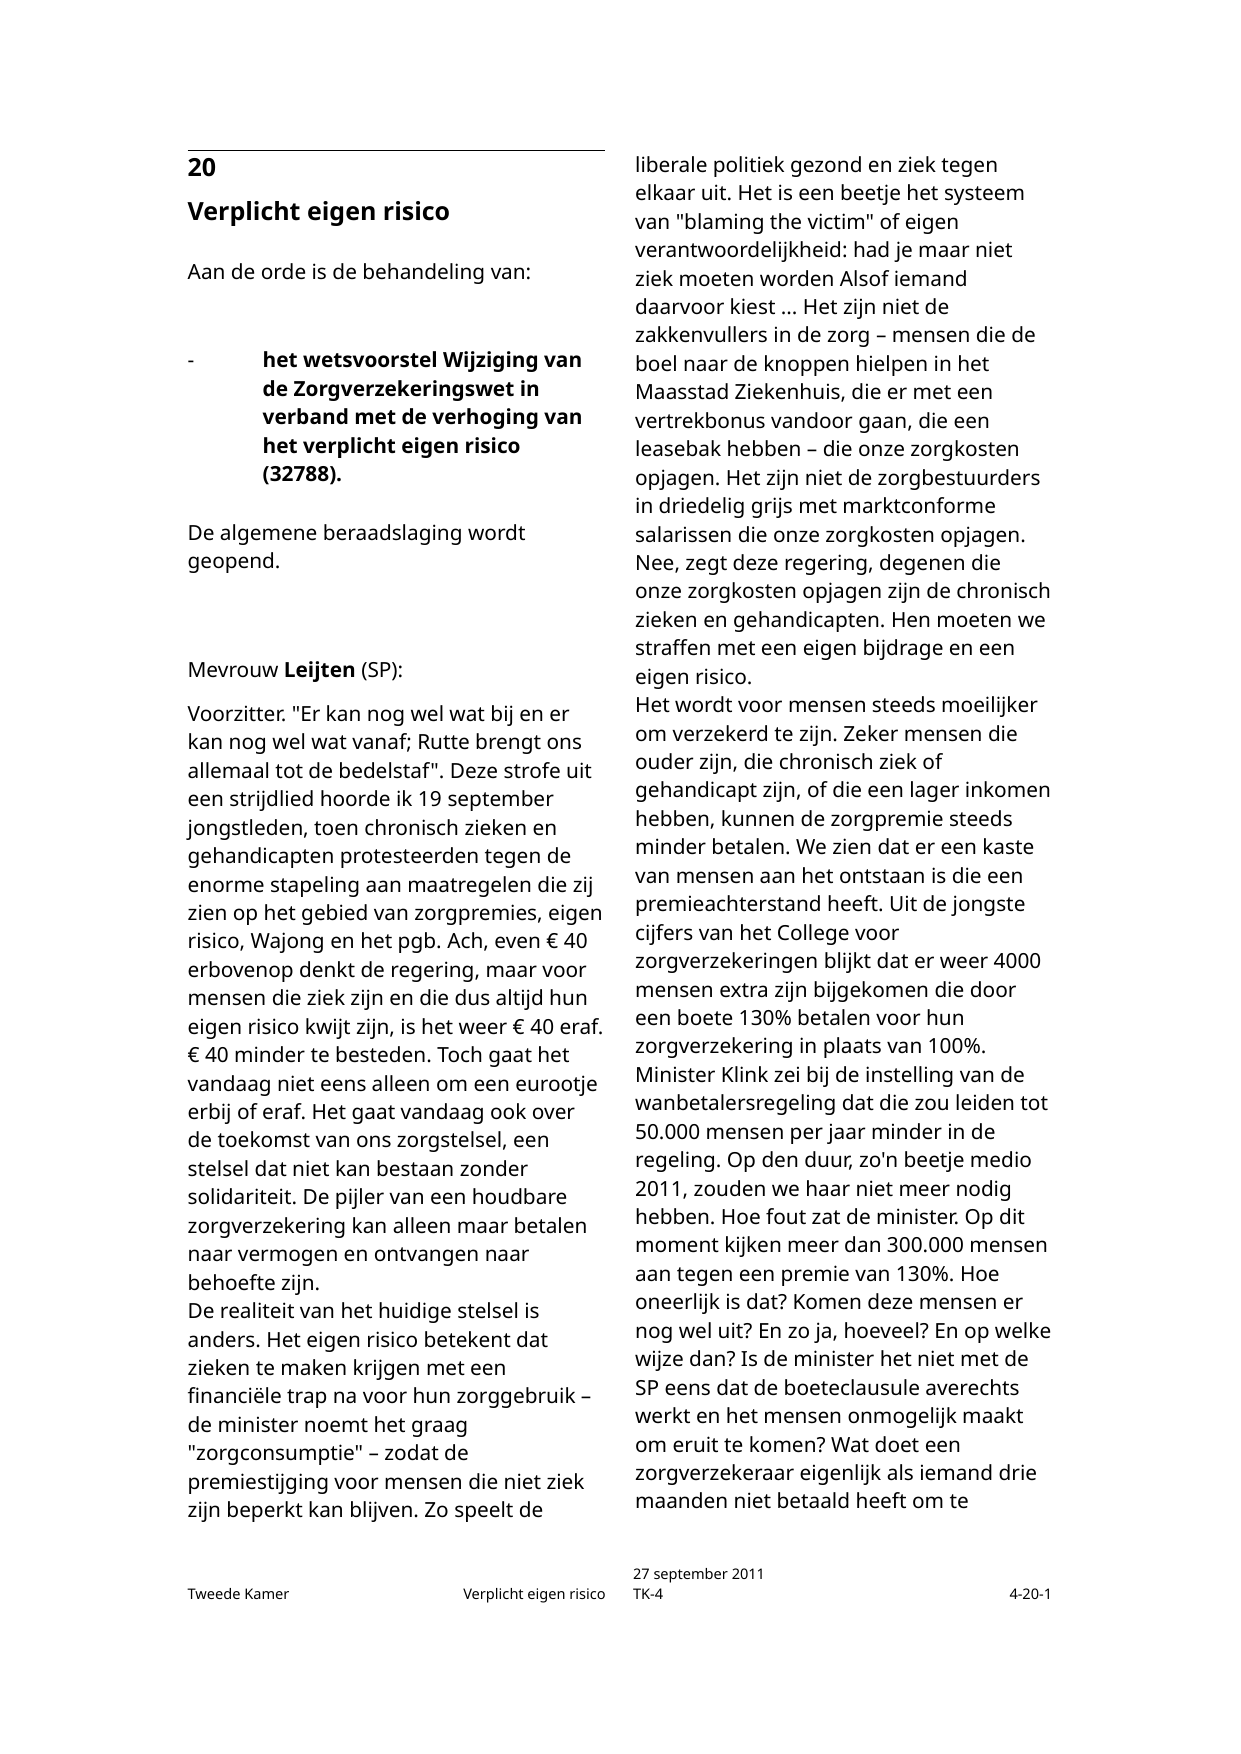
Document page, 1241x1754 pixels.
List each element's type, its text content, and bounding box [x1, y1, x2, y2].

text 20 [187, 151, 605, 184]
text Mevrouw Leijten (SP): [187, 656, 605, 684]
text  [187, 605, 605, 633]
text Aan de orde is de behandeling van: [187, 257, 605, 286]
text De realiteit van het huidige stelsel is anders. Het eigen risico betekent dat zieken te maken krijgen met een financiële trap na voor hun zorggebruik – de minister noemt het graag "zorgconsumptie" – zodat de premiestijging voor mensen die niet ziek zijn beperkt kan blijven. Zo speelt de [187, 1296, 605, 1524]
text Voorzitter. "Er kan nog wel wat bij en er kan nog wel wat vanaf; Rutte brengt ons allemaal tot de bedelstaf". Deze strofe uit een strijdlied hoorde ik 19 september jongstleden, toen chronisch zieken en gehandicapten protesteerden tegen de enorme stapeling aan maatregelen die zij zien op het gebied van zorgpremies, eigen risico, Wajong en het pgb. Ach, even € 40 erbovenop denkt de regering, maar voor mensen die ziek zijn en die dus altijd hun eigen risico kwijt zijn, is het weer € 40 eraf. € 40 minder te besteden. Toch gaat het vandaag niet eens alleen om een eurootje erbij of eraf. Het gaat vandaag ook over de toekomst van ons zorgstelsel, een stelsel dat niet kan bestaan zonder solidariteit. De pijler van een houdbare zorgverzekering kan alleen maar betalen naar vermogen en ontvangen naar behoefte zijn. [187, 699, 605, 1296]
text De algemene beraadslaging wordt geopend. [187, 518, 605, 575]
list het wetsvoorstel Wijziging van de Zorgverzekeringswet in verband met de verhoging van het verplicht eigen risico (32788). [187, 346, 605, 488]
text liberale politiek gezond en ziek tegen elkaar uit. Het is een beetje het systeem van "blaming the victim" of eigen verantwoordelijkheid: had je maar niet ziek moeten worden Alsof iemand daarvoor kiest ... Het zijn niet de zakkenvullers in de zorg – mensen die de boel naar de knoppen hielpen in het Maasstad Ziekenhuis, die er met een vertrekbonus vandoor gaan, die een leasebak hebben – die onze zorgkosten opjagen. Het zijn niet de zorgbestuurders in driedelig grijs met marktconforme salarissen die onze zorgkosten opjagen. Nee, zegt deze regering, degenen die onze zorgkosten opjagen zijn de chronisch zieken en gehandicapten. Hen moeten we straffen met een eigen bijdrage en een eigen risico. [635, 150, 1053, 690]
text Verplicht eigen risico [187, 193, 605, 227]
text Het wordt voor mensen steeds moeilijker om verzekerd te zijn. Zeker mensen die ouder zijn, die chronisch ziek of gehandicapt zijn, of die een lager inkomen hebben, kunnen de zorgpremie steeds minder betalen. We zien dat er een kaste van mensen aan het ontstaan is die een premieachterstand heeft. Uit de jongste cijfers van het College voor zorgverzekeringen blijkt dat er weer 4000 mensen extra zijn bijgekomen die door een boete 130% betalen voor hun zorgverzekering in plaats van 100%. Minister Klink zei bij de instelling van de wanbetalersregeling dat die zou leiden tot 50.000 mensen per jaar minder in de regeling. Op den duur, zo'n beetje medio 2011, zouden we haar niet meer nodig hebben. Hoe fout zat de minister. Op dit moment kijken meer dan 300.000 mensen aan tegen een premie van 130%. Hoe oneerlijk is dat? Komen deze mensen er nog wel uit? En zo ja, hoeveel? En op welke wijze dan? Is de minister het niet met de SP eens dat de boeteclausule averechts werkt en het mensen onmogelijk maakt om eruit te komen? Wat doet een zorgverzekeraar eigenlijk als iemand drie maanden niet betaald heeft om te [635, 690, 1053, 1515]
